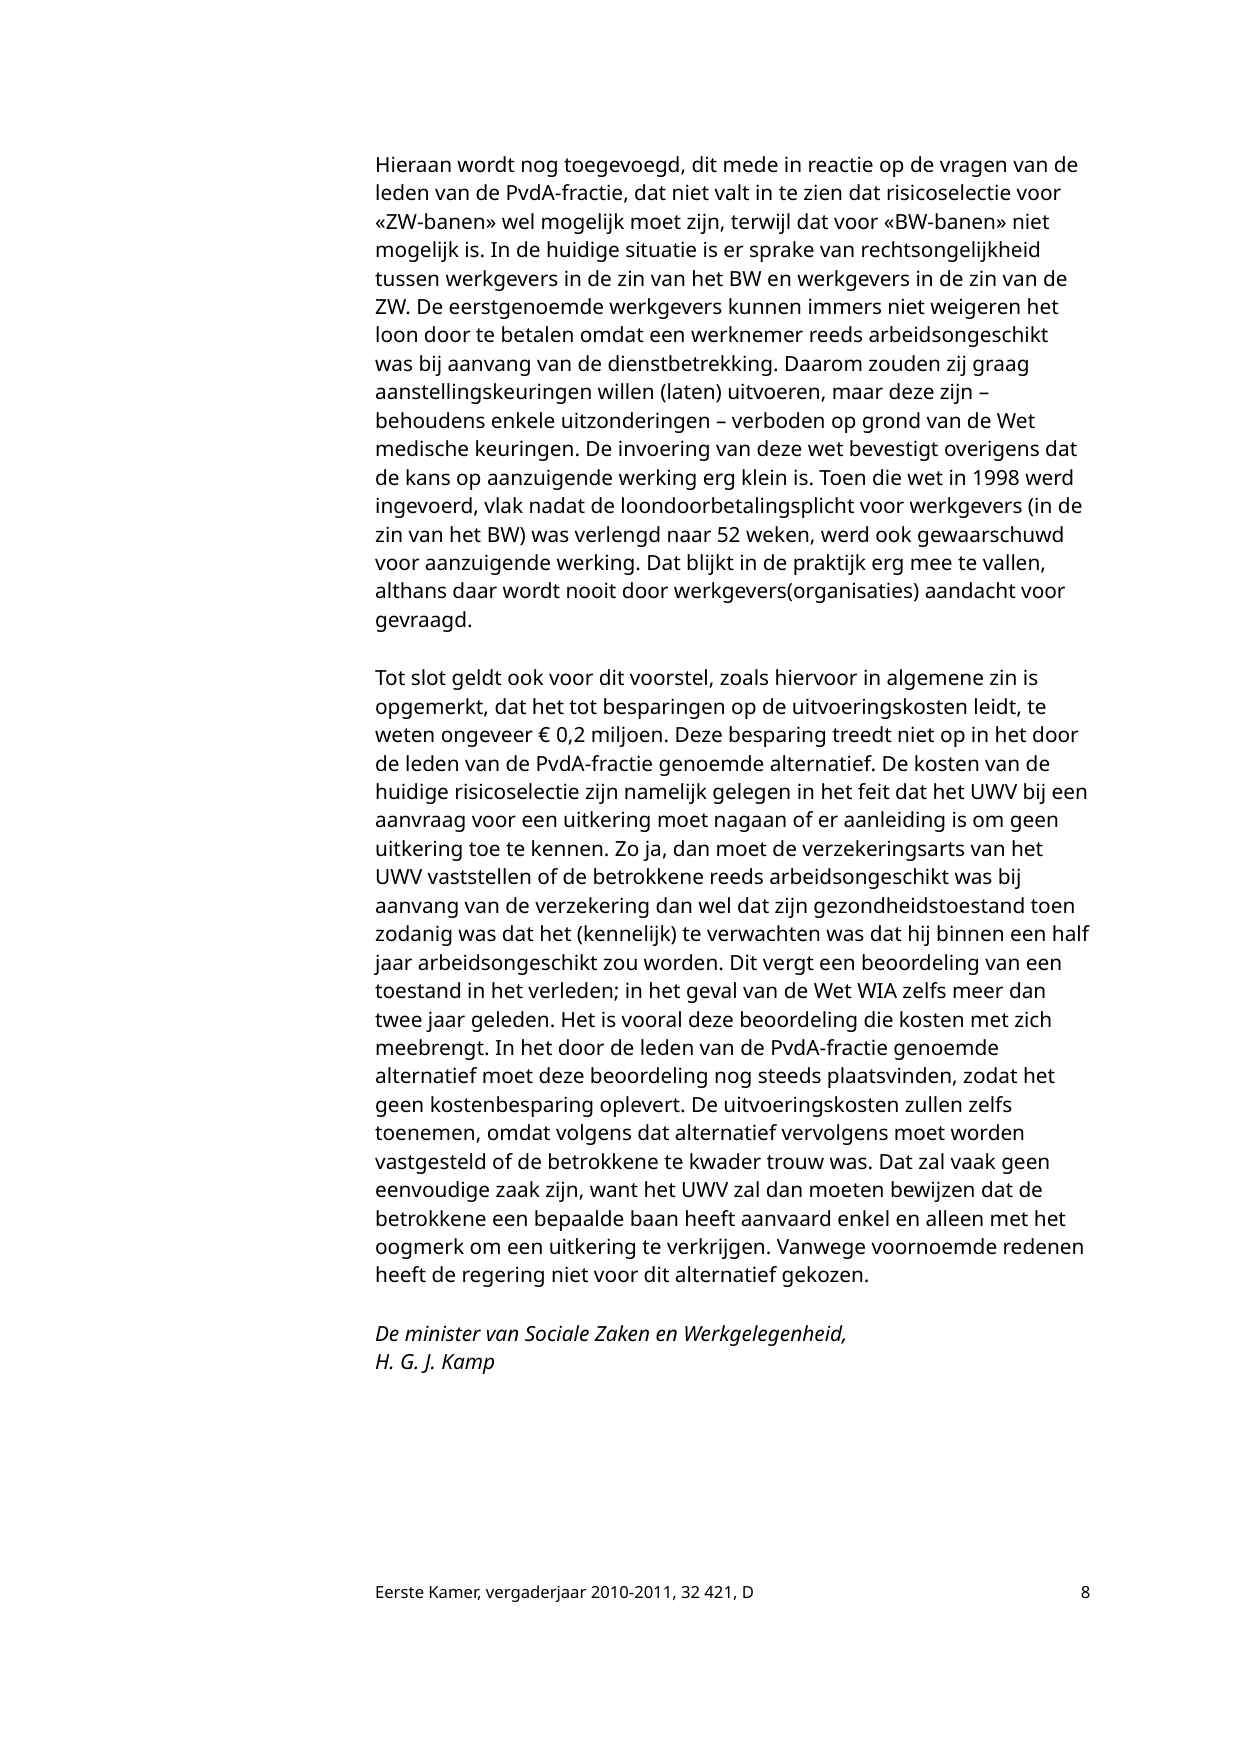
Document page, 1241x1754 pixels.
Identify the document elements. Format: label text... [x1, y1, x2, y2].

text Tot slot geldt ook voor dit voorstel, zoals hiervoor in algemene zin is opgemerkt, dat het tot besparingen op de uitvoeringskosten leidt, te weten ongeveer € 0,2 miljoen. Deze besparing treedt niet op in het door de leden van de PvdA-fractie genoemde alternatief. De kosten van de huidige risicoselectie zijn namelijk gelegen in het feit dat het UWV bij een aanvraag voor een uitkering moet nagaan of er aanleiding is om geen uitkering toe te kennen. Zo ja, dan moet de verzekeringsarts van het UWV vaststellen of de betrokkene reeds arbeidsongeschikt was bij aanvang van de verzekering dan wel dat zijn gezondheidstoestand toen zodanig was dat het (kennelijk) te verwachten was dat hij binnen een half jaar arbeidsongeschikt zou worden. Dit vergt een beoordeling van een toestand in het verleden; in het geval van de Wet WIA zelfs meer dan twee jaar geleden. Het is vooral deze beoordeling die kosten met zich meebrengt. In het door de leden van de PvdA-fractie genoemde alternatief moet deze beoordeling nog steeds plaatsvinden, zodat het geen kostenbesparing oplevert. De uitvoeringskosten zullen zelfs toenemen, omdat volgens dat alternatief vervolgens moet worden vastgesteld of de betrokkene te kwader trouw was. Dat zal vaak geen eenvoudige zaak zijn, want het UWV zal dan moeten bewijzen dat de betrokkene een bepaalde baan heeft aanvaard enkel en alleen met het oogmerk om een uitkering te verkrijgen. Vanwege voornoemde redenen heeft de regering niet voor dit alternatief gekozen. [375, 663, 1090, 1289]
text Hieraan wordt nog toegevoegd, dit mede in reactie op de vragen van de leden van de PvdA-fractie, dat niet valt in te zien dat risicoselectie voor «ZW-banen» wel mogelijk moet zijn, terwijl dat voor «BW-banen» niet mogelijk is. In de huidige situatie is er sprake van rechtsongelijkheid tussen werkgevers in de zin van het BW en werkgevers in de zin van de ZW. De eerstgenoemde werkgevers kunnen immers niet weigeren het loon door te betalen omdat een werknemer reeds arbeidsongeschikt was bij aanvang van de dienstbetrekking. Daarom zouden zij graag aanstellingskeuringen willen (laten) uitvoeren, maar deze zijn – behoudens enkele uitzonderingen – verboden op grond van de Wet medische keuringen. De invoering van deze wet bevestigt overigens dat de kans op aanzuigende werking erg klein is. Toen die wet in 1998 werd ingevoerd, vlak nadat de loondoorbetalingsplicht voor werkgevers (in de zin van het BW) was verlengd naar 52 weken, werd ook gewaarschuwd voor aanzuigende werking. Dat blijkt in de praktijk erg mee te vallen, althans daar wordt nooit door werkgevers(organisaties) aandacht voor gevraagd. [375, 150, 1090, 633]
text H. G. J. Kamp [375, 1347, 1090, 1376]
text De minister van Sociale Zaken en Werkgelegenheid, [375, 1319, 1090, 1347]
